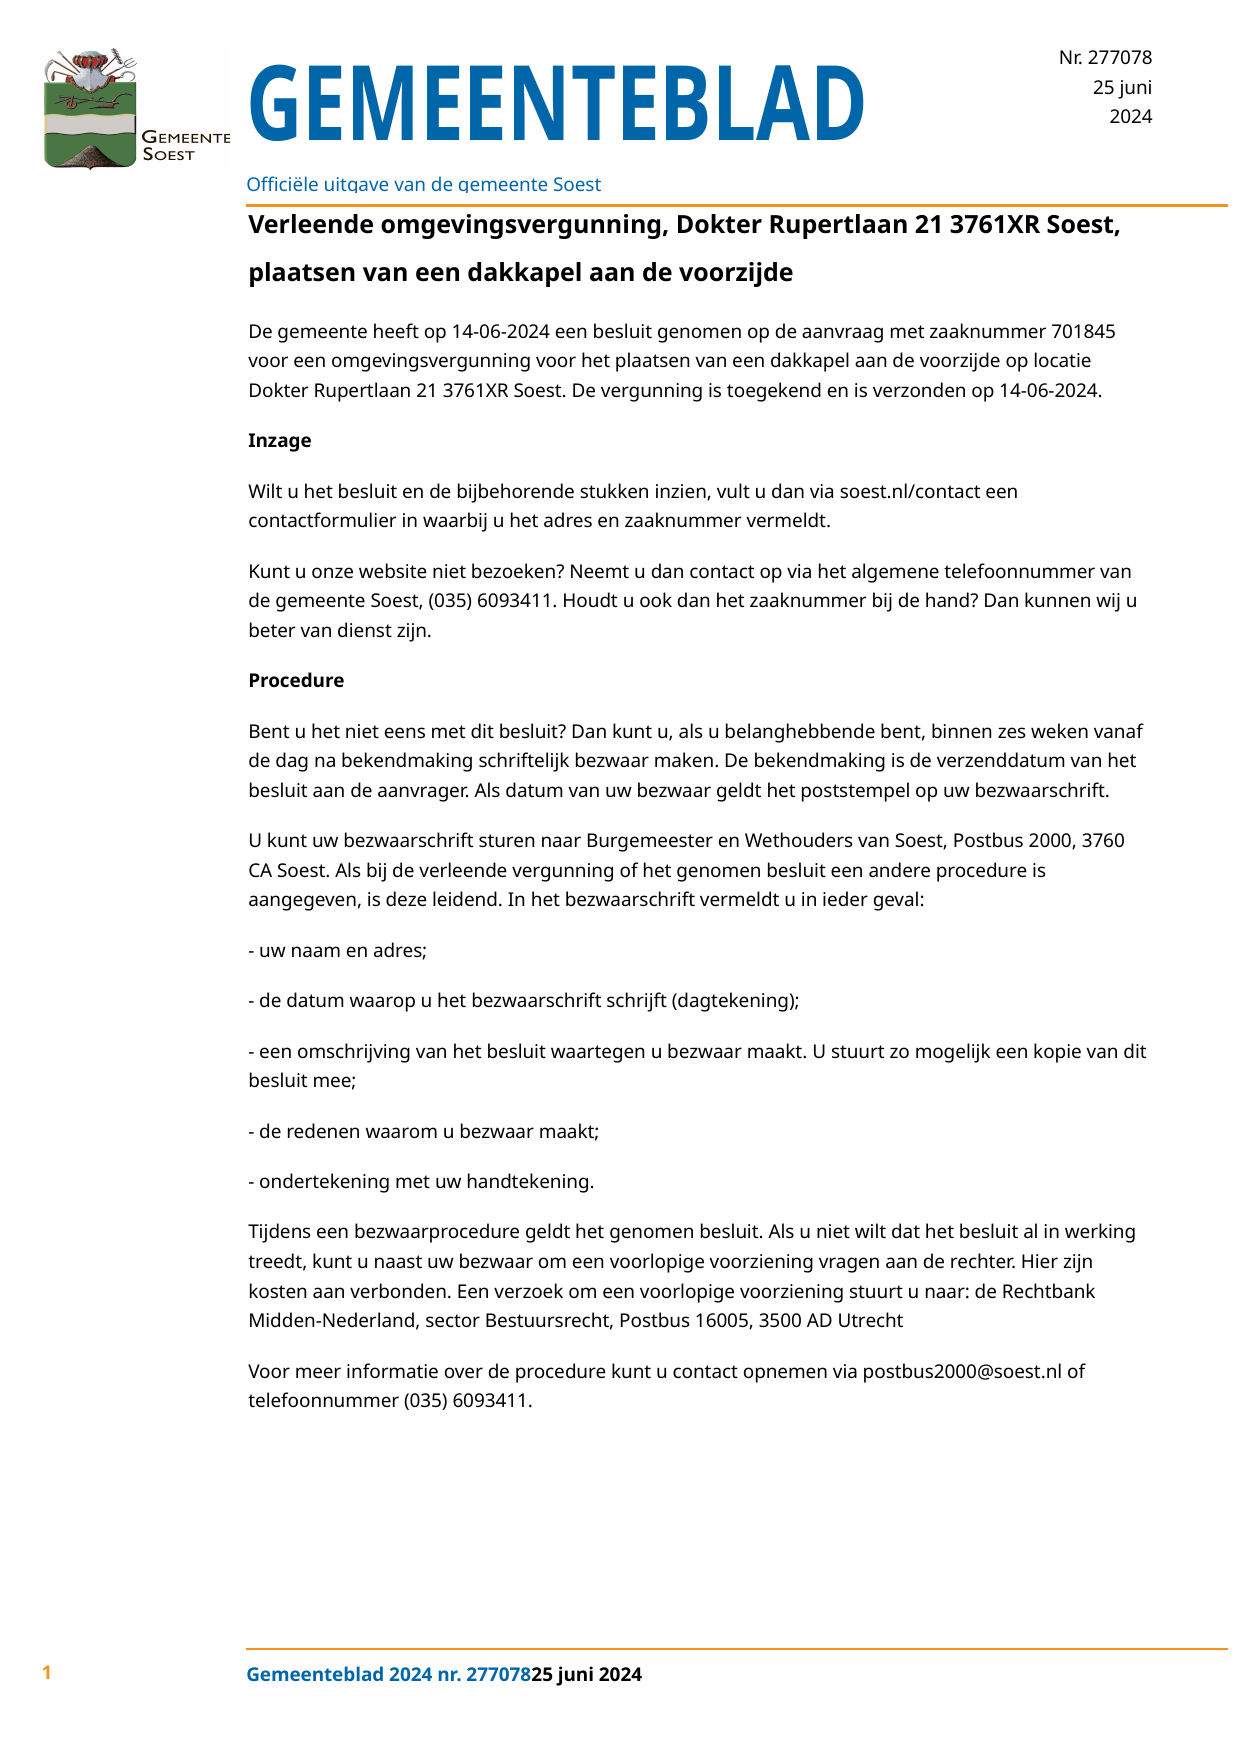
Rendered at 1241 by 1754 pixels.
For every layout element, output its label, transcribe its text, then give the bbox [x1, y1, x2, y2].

text Wilt u het besluit en de bijbehorende stukken inzien, vult u dan via soest.nl/contact een contactformulier in waarbij u het adres en zaaknummer vermeldt. [248, 478, 1152, 533]
text Tijdens een bezwaarprocedure geldt het genomen besluit. Als u niet wilt dat het besluit al in werking treedt, kunt u naast uw bezwaar om een voorlopige voorziening vragen aan de rechter. Hier zijn kosten aan verbonden. Een verzoek om een voorlopige voorziening stuurt u naar: de Rechtbank Midden-Nederland, sector Bestuursrecht, Postbus 16005, 3500 AD Utrecht [248, 1219, 1152, 1333]
text - de datum waarop u het bezwaarschrift schrijft (dagtekening); [248, 987, 1152, 1013]
text - uw naam en adres; [248, 937, 1152, 963]
text Bent u het niet eens met dit besluit? Dan kunt u, als u belanghebbende bent, binnen zes weken vanaf de dag na bekendmaking schriftelijk bezwaar maken. De bekendmaking is de verzenddatum van het besluit aan de aanvrager. Als datum van uw bezwaar geldt het poststempel op uw bezwaarschrift. [248, 718, 1152, 803]
text De gemeente heeft op 14-06-2024 een besluit genomen op de aanvraag met zaaknummer 701845 voor een omgevingsvergunning voor het plaatsen van een dakkapel aan de voorzijde op locatie Dokter Rupertlaan 21 3761XR Soest. De vergunning is toegekend en is verzonden op 14-06-2024. [248, 318, 1152, 403]
text Kunt u onze website niet bezoeken? Neemt u dan contact op via het algemene telefoonnummer van de gemeente Soest, (035) 6093411. Houdt u ook dan het zaaknummer bij de hand? Dan kunnen wij u beter van dienst zijn. [248, 558, 1152, 643]
text - een omschrijving van het besluit waartegen u bezwaar maakt. U stuurt zo mogelijk een kopie van dit besluit mee; [248, 1038, 1152, 1093]
text Verleende omgevingsvergunning, Dokter Rupertlaan 21 3761XR Soest, plaatsen van een dakkapel aan de voorzijde [248, 207, 1152, 288]
text Voor meer informatie over de procedure kunt u contact opnemen via postbus2000@soest.nl of telefoonnummer (035) 6093411. [248, 1358, 1152, 1413]
text Procedure [248, 667, 1152, 693]
text Inzage [248, 427, 1152, 453]
text - de redenen waarom u bezwaar maakt; [248, 1118, 1152, 1144]
picture [41, 47, 231, 172]
text U kunt uw bezwaarschrift sturen naar Burgemeester en Wethouders van Soest, Postbus 2000, 3760 CA Soest. Als bij de verleende vergunning of het genomen besluit een andere procedure is aangegeven, is deze leidend. In het bezwaarschrift vermeldt u in ieder geval: [248, 827, 1152, 912]
text - ondertekening met uw handtekening. [248, 1168, 1152, 1194]
